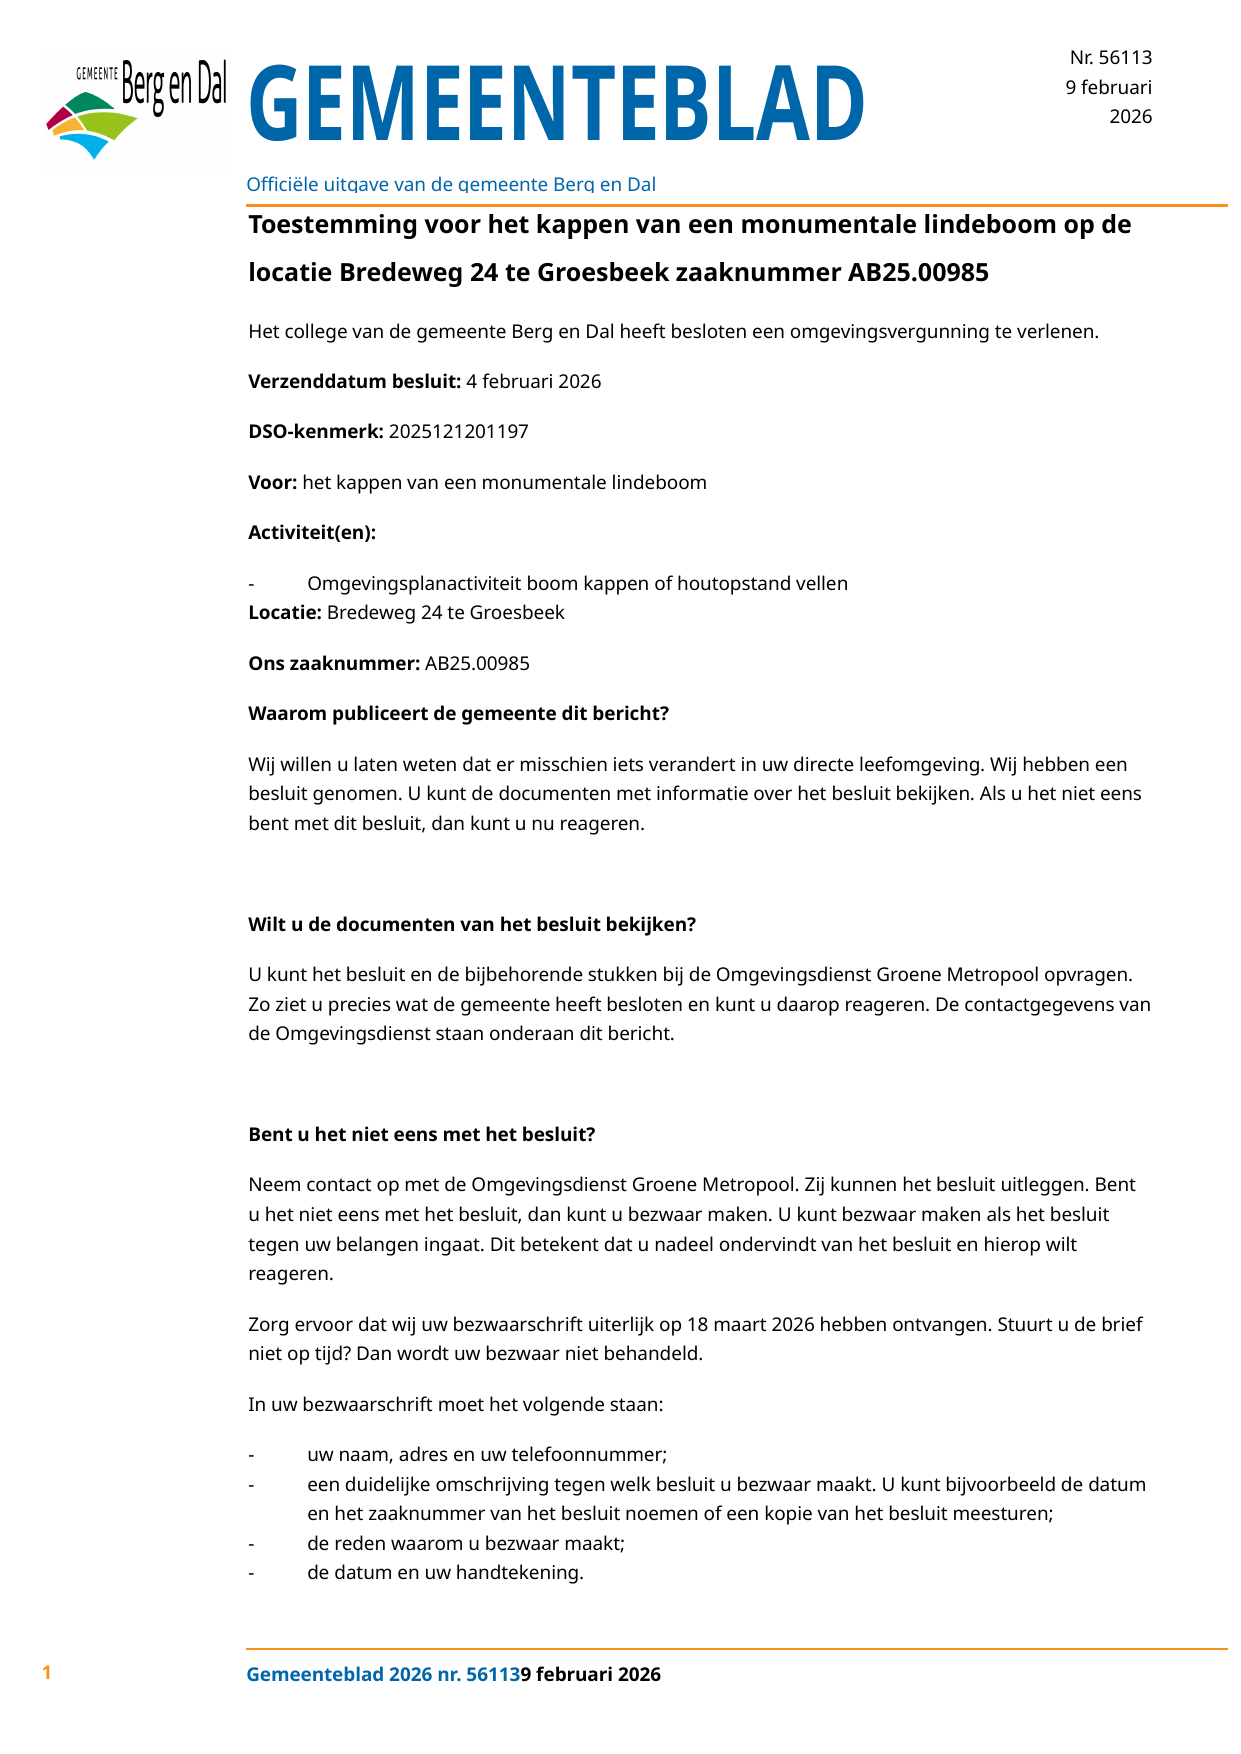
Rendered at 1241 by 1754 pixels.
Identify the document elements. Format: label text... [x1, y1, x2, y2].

text Locatie: Bredeweg 24 te Groesbeek [248, 599, 1152, 625]
text Zorg ervoor dat wij uw bezwaarschrift uiterlijk op 18 maart 2026 hebben ontvangen. Stuurt u de brief niet op tijd? Dan wordt uw bezwaar niet behandeld. [248, 1311, 1152, 1366]
text Neem contact op met de Omgevingsdienst Groene Metropool. Zij kunnen het besluit uitleggen. Bent u het niet eens met het besluit, dan kunt u bezwaar maken. U kunt bezwaar maken als het besluit tegen uw belangen ingaat. Dit betekent dat u nadeel ondervindt van het besluit en hierop wilt reageren. [248, 1172, 1152, 1286]
text Waarom publiceert de gemeente dit bericht? [248, 700, 1152, 726]
text U kunt het besluit en de bijbehorende stukken bij de Omgevingsdienst Groene Metropool opvragen. Zo ziet u precies wat de gemeente heeft besloten en kunt u daarop reageren. De contactgegevens van de Omgevingsdienst staan onderaan dit bericht. [248, 961, 1152, 1046]
text Wilt u de documenten van het besluit bekijken? [248, 911, 1152, 937]
text Ons zaaknummer: AB25.00985 [248, 650, 1152, 676]
list de reden waarom u bezwaar maakt; [248, 1530, 1152, 1556]
picture [41, 47, 231, 172]
list de datum en uw handtekening. [248, 1559, 1152, 1585]
list een duidelijke omschrijving tegen welk besluit u bezwaar maakt. U kunt bijvoorbeeld de datum en het zaaknummer van het besluit noemen of een kopie van het besluit meesturen; [248, 1471, 1152, 1526]
text Verzenddatum besluit: 4 februari 2026 [248, 368, 1152, 394]
text Bent u het niet eens met het besluit? [248, 1121, 1152, 1147]
text Wij willen u laten weten dat er misschien iets verandert in uw directe leefomgeving. Wij hebben een besluit genomen. U kunt de documenten met informatie over het besluit bekijken. Als u het niet eens bent met dit besluit, dan kunt u nu reageren. [248, 751, 1152, 836]
text Het college van de gemeente Berg en Dal heeft besloten een omgevingsvergunning te verlenen. [248, 318, 1152, 344]
text In uw bezwaarschrift moet het volgende staan: [248, 1391, 1152, 1417]
text Voor: het kappen van een monumentale lindeboom [248, 469, 1152, 495]
text Toestemming voor het kappen van een monumentale lindeboom op de locatie Bredeweg 24 te Groesbeek zaaknummer AB25.00985 [248, 207, 1152, 288]
list uw naam, adres en uw telefoonnummer; [248, 1441, 1152, 1467]
text Activiteit(en): [248, 519, 1152, 545]
text DSO-kenmerk: 2025121201197 [248, 419, 1152, 444]
list Omgevingsplanactiviteit boom kappen of houtopstand vellen [248, 570, 1152, 596]
